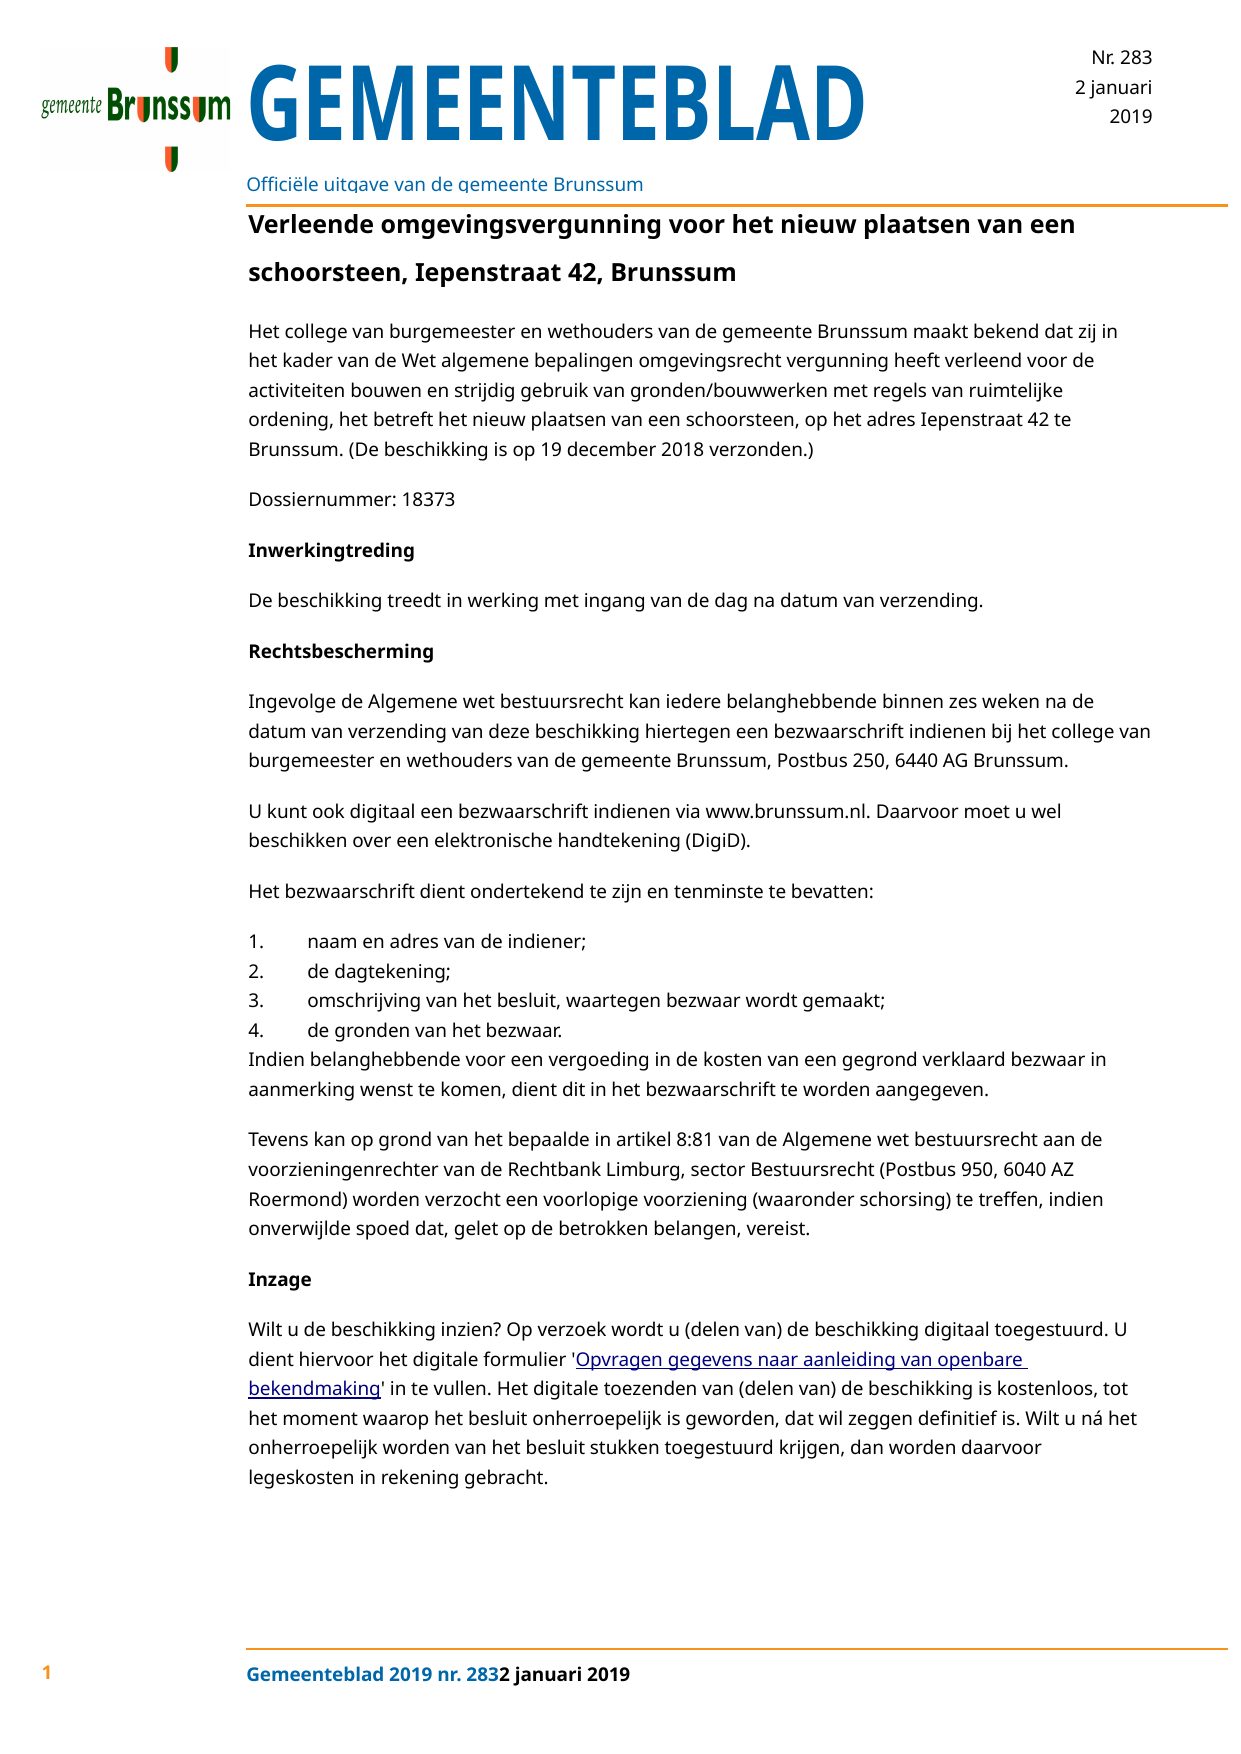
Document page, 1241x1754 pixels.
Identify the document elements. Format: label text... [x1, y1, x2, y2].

list de gronden van het bezwaar. [248, 1017, 1152, 1043]
text Ingevolge de Algemene wet bestuursrecht kan iedere belanghebbende binnen zes weken na de datum van verzending van deze beschikking hiertegen een bezwaarschrift indienen bij het college van burgemeester en wethouders van de gemeente Brunssum, Postbus 250, 6440 AG Brunssum. [248, 688, 1152, 773]
text Dossiernummer: 18373 [248, 487, 1152, 512]
text Rechtsbescherming [248, 638, 1152, 664]
list naam en adres van de indiener; [248, 928, 1152, 954]
list de dagtekening; [248, 958, 1152, 984]
text Indien belanghebbende voor een vergoeding in de kosten van een gegrond verklaard bezwaar in aanmerking wenst te komen, dient dit in het bezwaarschrift te worden aangegeven. [248, 1047, 1152, 1102]
text Het college van burgemeester en wethouders van de gemeente Brunssum maakt bekend dat zij in het kader van de Wet algemene bepalingen omgevingsrecht vergunning heeft verleend voor de activiteiten bouwen en strijdig gebruik van gronden/bouwwerken met regels van ruimtelijke ordening, het betreft het nieuw plaatsen van een schoorsteen, op het adres Iepenstraat 42 te Brunssum. (De beschikking is op 19 december 2018 verzonden.) [248, 318, 1152, 462]
text De beschikking treedt in werking met ingang van de dag na datum van verzending. [248, 587, 1152, 613]
text Inwerkingtreding [248, 537, 1152, 563]
picture [41, 47, 231, 172]
text U kunt ook digitaal een bezwaarschrift indienen via www.brunssum.nl. Daarvoor moet u wel beschikken over een elektronische handtekening (DigiD). [248, 798, 1152, 853]
text Wilt u de beschikking inzien? Op verzoek wordt u (delen van) de beschikking digitaal toegestuurd. U dient hiervoor het digitale formulier 'Opvragen gegevens naar aanleiding van openbare bekendmaking' in te vullen. Het digitale toezenden van (delen van) de beschikking is kostenloos, tot het moment waarop het besluit onherroepelijk is geworden, dat wil zeggen definitief is. Wilt u ná het onherroepelijk worden van het besluit stukken toegestuurd krijgen, dan worden daarvoor legeskosten in rekening gebracht. [248, 1316, 1152, 1490]
text Inzage [248, 1266, 1152, 1292]
text Tevens kan op grond van het bepaalde in artikel 8:81 van de Algemene wet bestuursrecht aan de voorzieningenrechter van de Rechtbank Limburg, sector Bestuursrecht (Postbus 950, 6040 AZ Roermond) worden verzocht een voorlopige voorziening (waaronder schorsing) te treffen, indien onverwijlde spoed dat, gelet op de betrokken belangen, vereist. [248, 1127, 1152, 1241]
text Verleende omgevingsvergunning voor het nieuw plaatsen van een schoorsteen, Iepenstraat 42, Brunssum [248, 207, 1152, 288]
list omschrijving van het besluit, waartegen bezwaar wordt gemaakt; [248, 987, 1152, 1013]
text Het bezwaarschrift dient ondertekend te zijn en tenminste te bevatten: [248, 878, 1152, 904]
